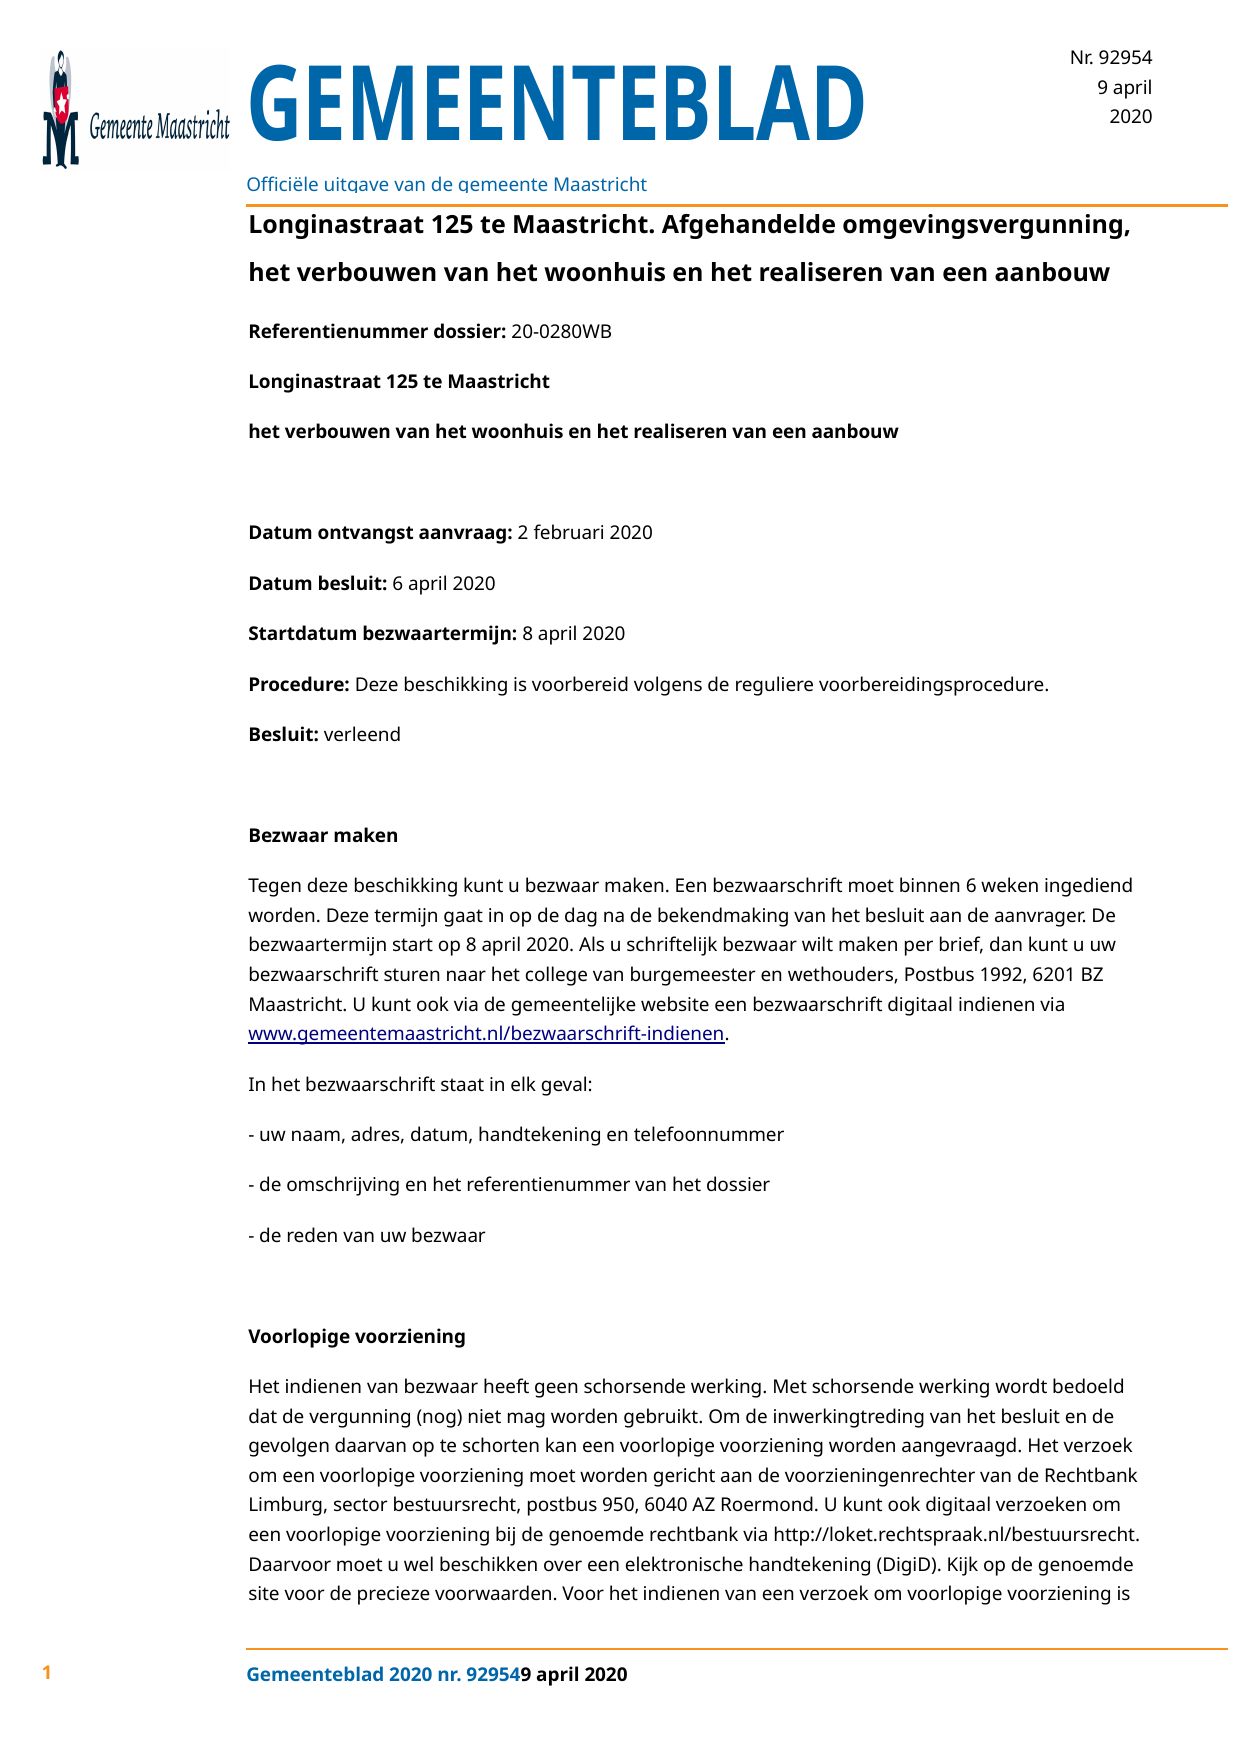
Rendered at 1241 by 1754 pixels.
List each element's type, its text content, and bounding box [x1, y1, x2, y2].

text Startdatum bezwaartermijn: 8 april 2020 [248, 620, 1152, 646]
text het verbouwen van het woonhuis en het realiseren van een aanbouw [248, 419, 1152, 444]
text In het bezwaarschrift staat in elk geval: [248, 1071, 1152, 1097]
text Referentienummer dossier: 20-0280WB [248, 318, 1152, 344]
text Bezwaar maken [248, 822, 1152, 848]
text - de omschrijving en het referentienummer van het dossier [248, 1172, 1152, 1197]
text Procedure: Deze beschikking is voorbereid volgens de reguliere voorbereidingsprocedure. [248, 671, 1152, 697]
text Longinastraat 125 te Maastricht [248, 368, 1152, 394]
text Het indienen van bezwaar heeft geen schorsende werking. Met schorsende werking wordt bedoeld dat de vergunning (nog) niet mag worden gebruikt. Om de inwerkingtreding van het besluit en de gevolgen daarvan op te schorten kan een voorlopige voorziening worden aangevraagd. Het verzoek om een voorlopige voorziening moet worden gericht aan de voorzieningenrechter van de Rechtbank Limburg, sector bestuursrecht, postbus 950, 6040 AZ Roermond. U kunt ook digitaal verzoeken om een voorlopige voorziening bij de genoemde rechtbank via http://loket.rechtspraak.nl/bestuursrecht. Daarvoor moet u wel beschikken over een elektronische handtekening (DigiD). Kijk op de genoemde site voor de precieze voorwaarden. Voor het indienen van een verzoek om voorlopige voorziening is [248, 1373, 1152, 1606]
text Tegen deze beschikking kunt u bezwaar maken. Een bezwaarschrift moet binnen 6 weken ingediend worden. Deze termijn gaat in op de dag na de bekendmaking van het besluit aan de aanvrager. De bezwaartermijn start op 8 april 2020. Als u schriftelijk bezwaar wilt maken per brief, dan kunt u uw bezwaarschrift sturen naar het college van burgemeester en wethouders, Postbus 1992, 6201 BZ Maastricht. U kunt ook via de gemeentelijke website een bezwaarschrift digitaal indienen via www.gemeentemaastricht.nl/bezwaarschrift-indienen. [248, 872, 1152, 1046]
text Besluit: verleend [248, 721, 1152, 747]
text Voorlopige voorziening [248, 1323, 1152, 1349]
text Longinastraat 125 te Maastricht. Afgehandelde omgevingsvergunning, het verbouwen van het woonhuis en het realiseren van een aanbouw [248, 207, 1152, 288]
text Datum besluit: 6 april 2020 [248, 570, 1152, 596]
picture [41, 47, 231, 172]
text Datum ontvangst aanvraag: 2 februari 2020 [248, 519, 1152, 545]
text - uw naam, adres, datum, handtekening en telefoonnummer [248, 1121, 1152, 1147]
text - de reden van uw bezwaar [248, 1222, 1152, 1248]
